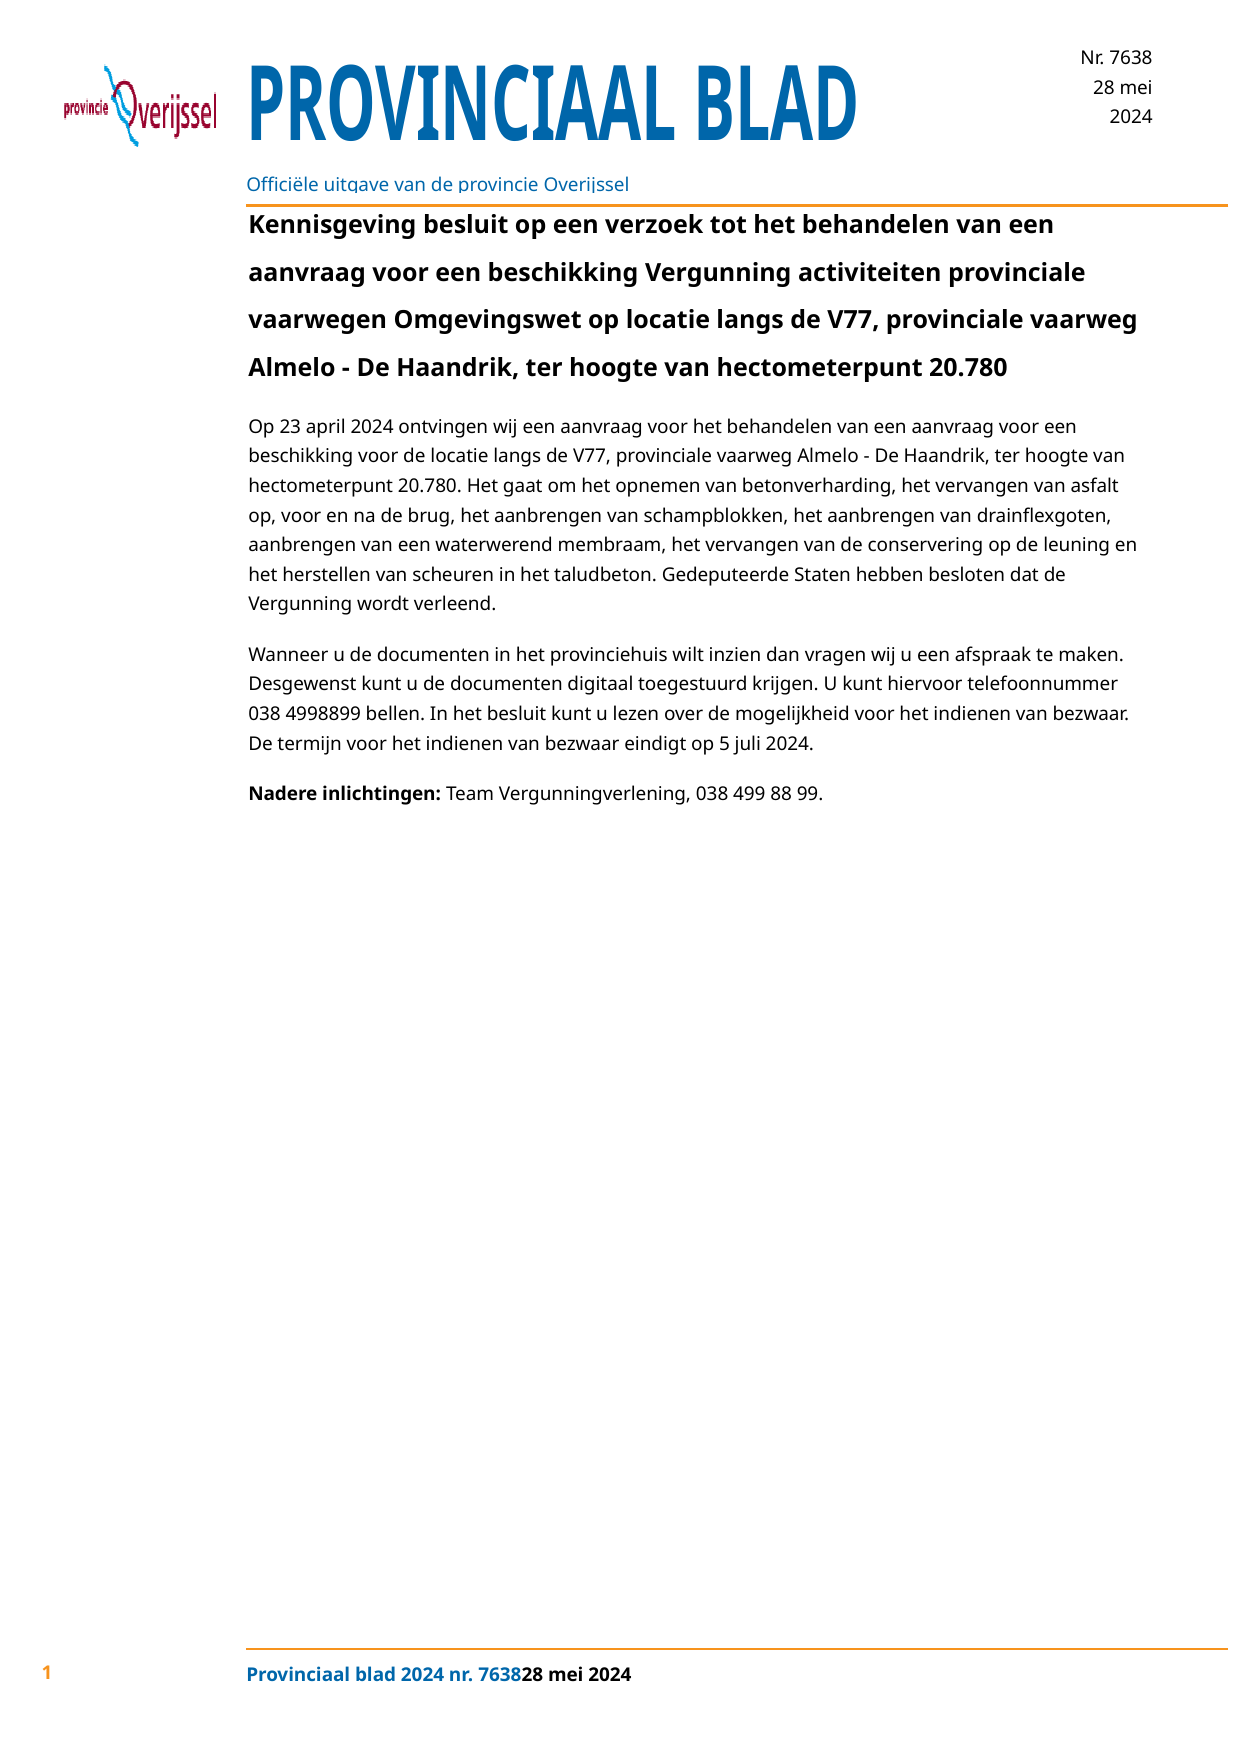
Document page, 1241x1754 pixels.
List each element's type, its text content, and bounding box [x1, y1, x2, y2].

text Nadere inlichtingen: Team Vergunningverlening, 038 499 88 99. [248, 780, 1152, 806]
text Op 23 april 2024 ontvingen wij een aanvraag voor het behandelen van een aanvraag voor een beschikking voor de locatie langs de V77, provinciale vaarweg Almelo - De Haandrik, ter hoogte van hectometerpunt 20.780. Het gaat om het opnemen van betonverharding, het vervangen van asfalt op, voor en na de brug, het aanbrengen van schampblokken, het aanbrengen van drainflexgoten, aanbrengen van een waterwerend membraam, het vervangen van de conservering op de leuning en het herstellen van scheuren in het taludbeton. Gedeputeerde Staten hebben besloten dat de Vergunning wordt verleend. [248, 413, 1152, 616]
text Wanneer u de documenten in het provinciehuis wilt inzien dan vragen wij u een afspraak te maken. Desgewenst kunt u de documenten digitaal toegestuurd krijgen. U kunt hiervoor telefoonnummer 038 4998899 bellen. In het besluit kunt u lezen over de mogelijkheid voor het indienen van bezwaar. De termijn voor het indienen van bezwaar eindigt op 5 juli 2024. [248, 641, 1152, 756]
text Kennisgeving besluit op een verzoek tot het behandelen van een aanvraag voor een beschikking Vergunning activiteiten provinciale vaarwegen Omgevingswet op locatie langs de V77, provinciale vaarweg Almelo - De Haandrik, ter hoogte van hectometerpunt 20.780 [248, 207, 1152, 384]
picture [41, 47, 231, 172]
